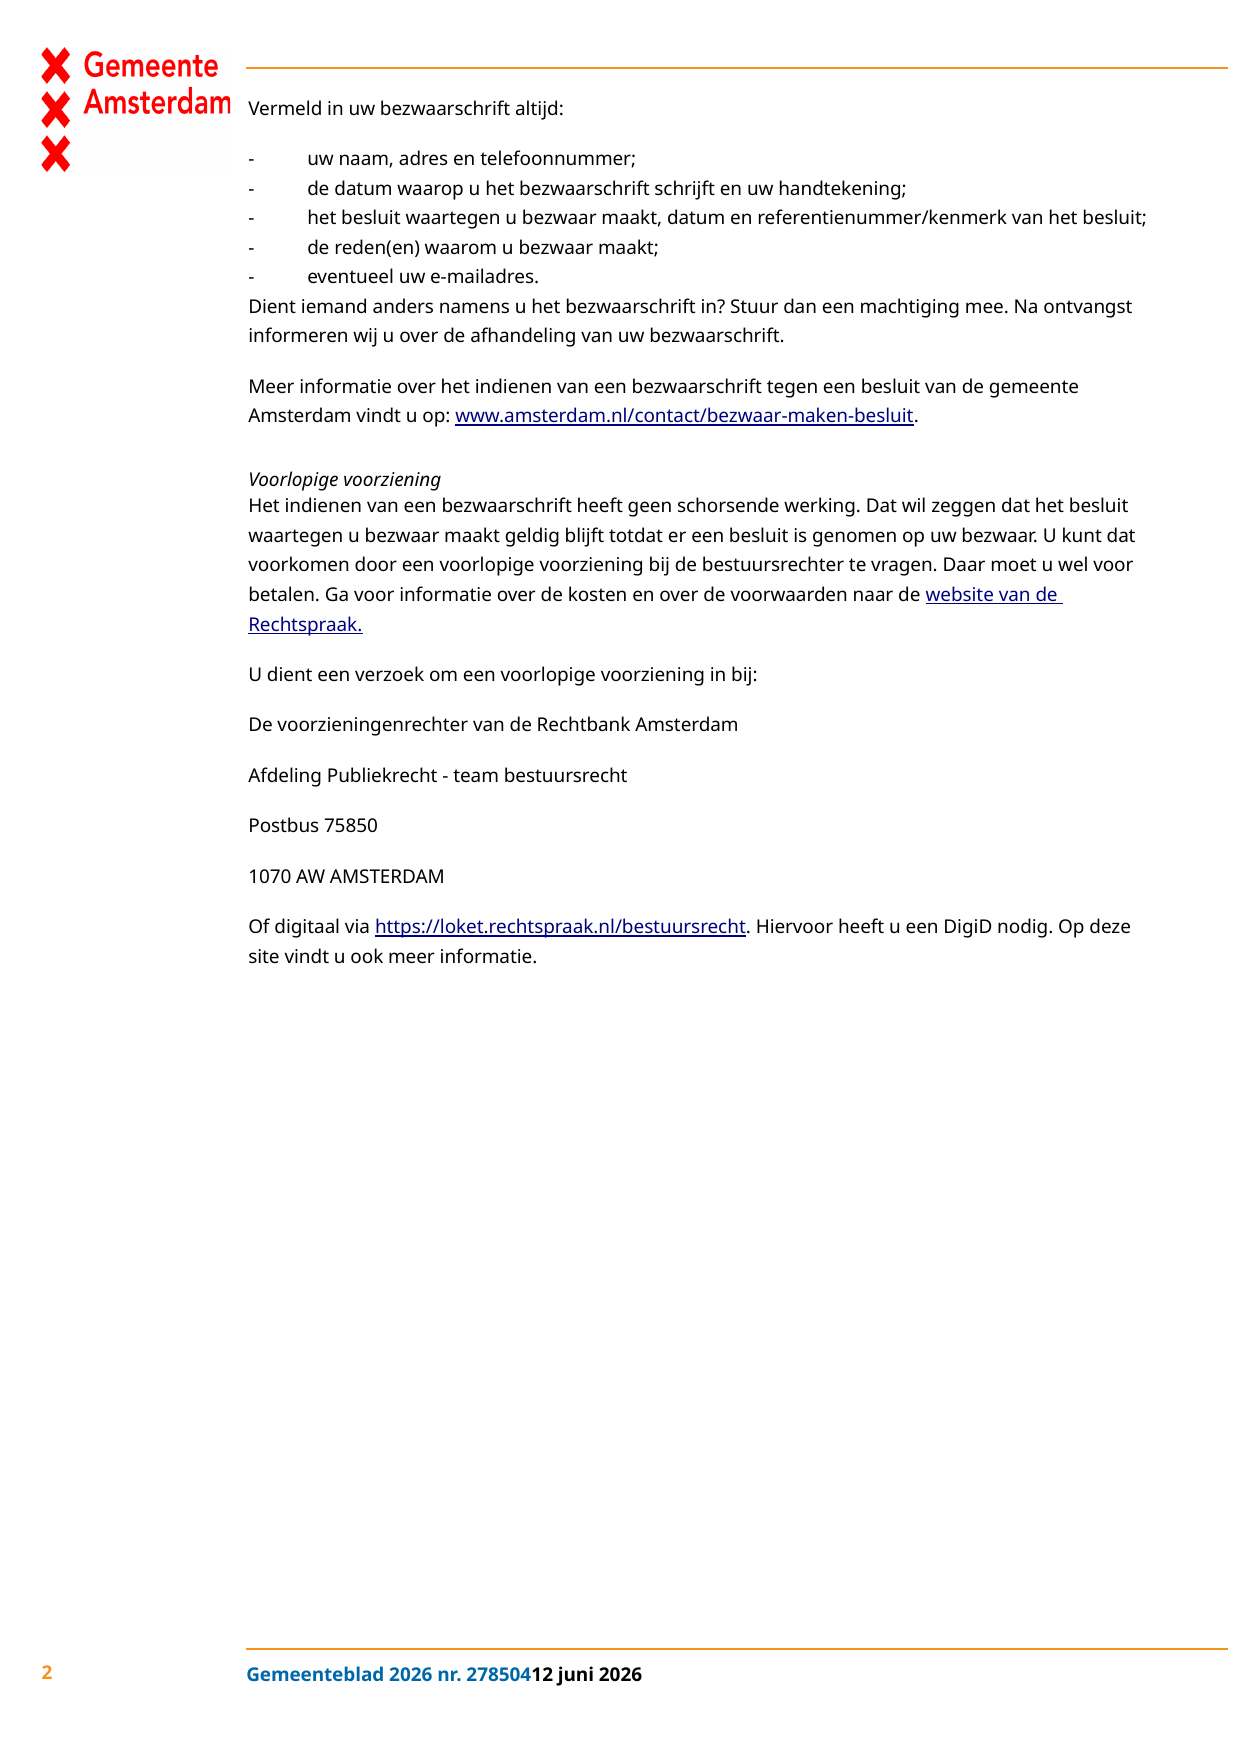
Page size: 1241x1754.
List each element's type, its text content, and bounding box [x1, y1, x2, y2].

text U dient een verzoek om een voorlopige voorziening in bij: [248, 661, 1152, 687]
list het besluit waartegen u bezwaar maakt, datum en referentienummer/kenmerk van het besluit; [248, 204, 1152, 230]
text Dient iemand anders namens u het bezwaarschrift in? Stuur dan een machtiging mee. Na ontvangst informeren wij u over de afhandeling van uw bezwaarschrift. [248, 293, 1152, 348]
list de reden(en) waarom u bezwaar maakt; [248, 234, 1152, 260]
text Voorlopige voorziening [248, 467, 1152, 492]
text Of digitaal via https://loket.rechtspraak.nl/bestuursrecht. Hiervoor heeft u een DigiD nodig. Op deze site vindt u ook meer informatie. [248, 913, 1152, 968]
text De voorzieningenrechter van de Rechtbank Amsterdam [248, 712, 1152, 737]
text Afdeling Publiekrecht - team bestuursrecht [248, 762, 1152, 788]
text Het indienen van een bezwaarschrift heeft geen schorsende werking. Dat wil zeggen dat het besluit waartegen u bezwaar maakt geldig blijft totdat er een besluit is genomen op uw bezwaar. U kunt dat voorkomen door een voorlopige voorziening bij de bestuursrechter te vragen. Daar moet u wel voor betalen. Ga voor informatie over de kosten en over de voorwaarden naar de website van de Rechtspraak. [248, 492, 1152, 636]
text Postbus 75850 [248, 812, 1152, 838]
text Meer informatie over het indienen van een bezwaarschrift tegen een besluit van de gemeente Amsterdam vindt u op: www.amsterdam.nl/contact/bezwaar-maken-besluit. [248, 373, 1152, 428]
picture [41, 47, 231, 172]
list eventueel uw e-mailadres. [248, 263, 1152, 289]
list de datum waarop u het bezwaarschrift schrijft en uw handtekening; [248, 175, 1152, 201]
text 1070 AW AMSTERDAM [248, 863, 1152, 888]
text Vermeld in uw bezwaarschrift altijd: [248, 95, 1152, 121]
list uw naam, adres en telefoonnummer; [248, 145, 1152, 171]
